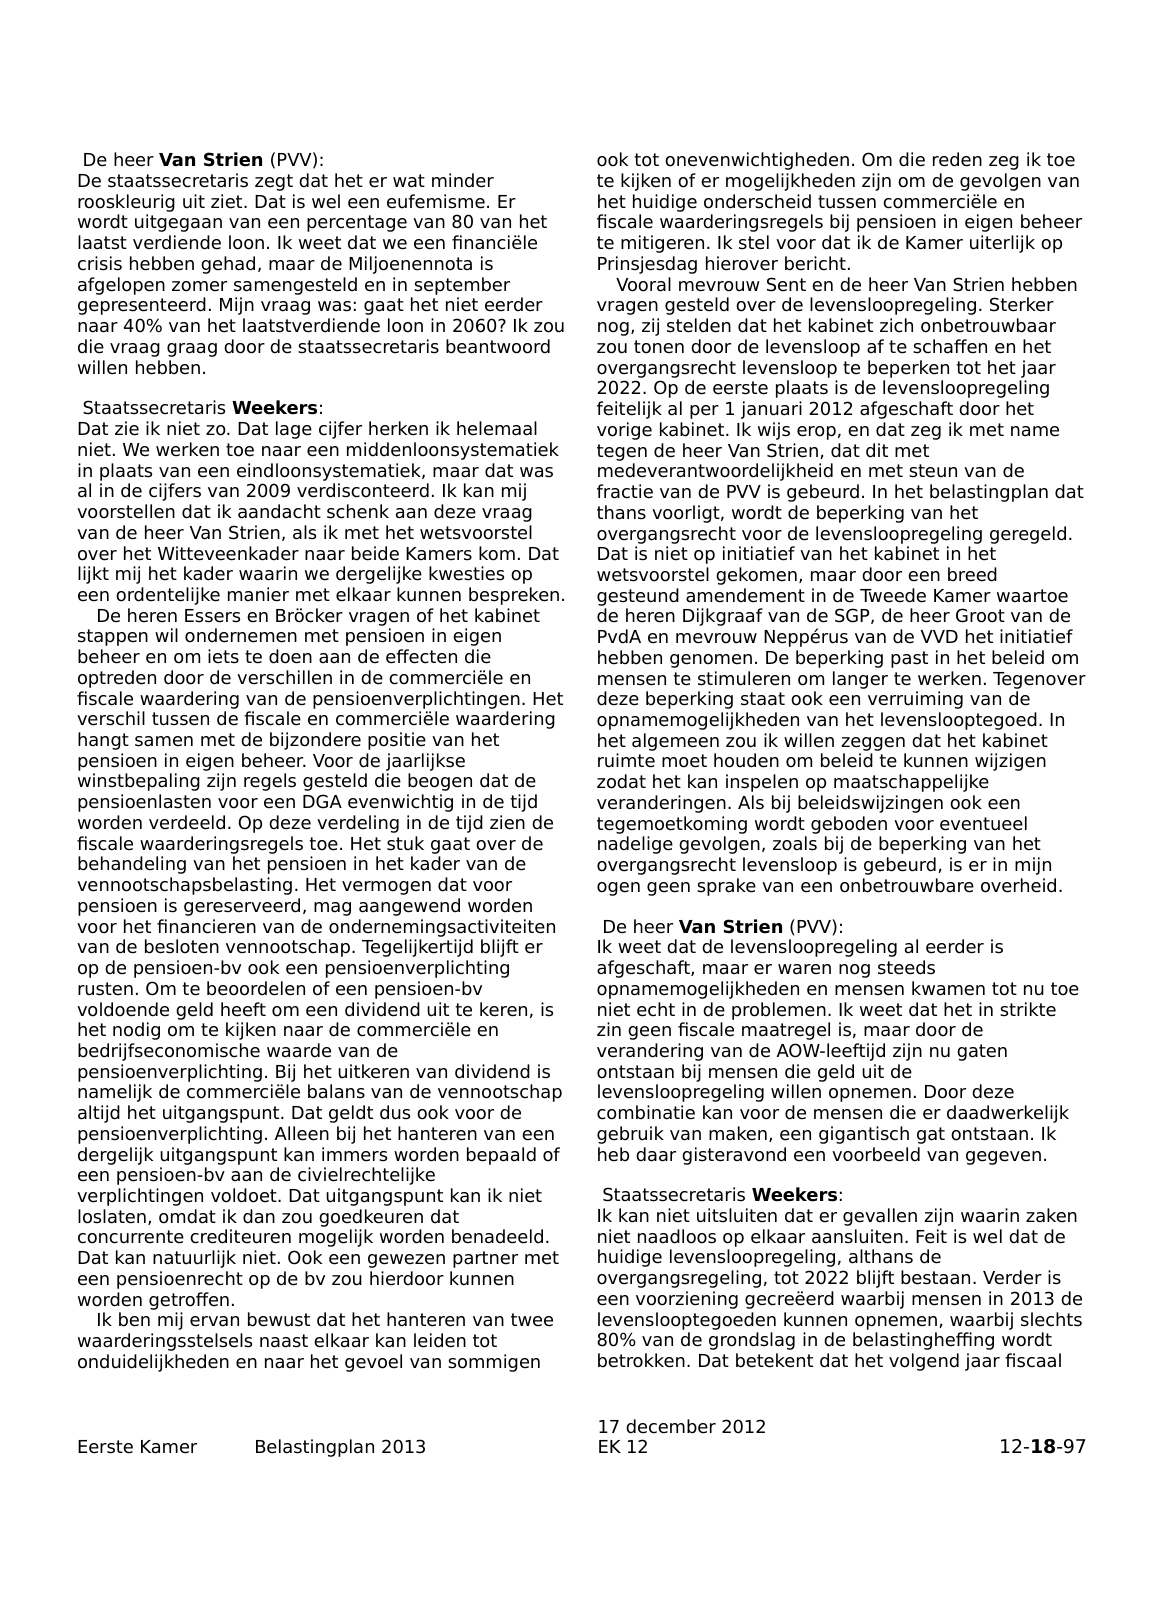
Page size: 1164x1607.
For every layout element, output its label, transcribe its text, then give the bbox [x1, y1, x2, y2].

text Staatssecretaris Weekers: [77, 398, 567, 419]
text ook tot onevenwichtigheden. Om die reden zeg ik toe te kijken of er mogelijkheden zijn om de gevolgen van het huidige onderscheid tussen commerciële en fiscale waarderingsregels bij pensioen in eigen beheer te mitigeren. Ik stel voor dat ik de Kamer uiterlijk op Prinsjesdag hierover bericht. [596, 150, 1087, 274]
text Vooral mevrouw Sent en de heer Van Strien hebben vragen gesteld over de levensloopregeling. Sterker nog, zij stelden dat het kabinet zich onbetrouwbaar zou tonen door de levensloop af te schaffen en het overgangsrecht levensloop te beperken tot het jaar 2022. Op de eerste plaats is de levensloopregeling feitelijk al per 1 januari 2012 afgeschaft door het vorige kabinet. Ik wijs erop, en dat zeg ik met name tegen de heer Van Strien, dat dit met medeverantwoordelijkheid en met steun van de fractie van de PVV is gebeurd. In het belastingplan dat thans voorligt, wordt de beperking van het overgangsrecht voor de levensloopregeling geregeld. Dat is niet op initiatief van het kabinet in het wetsvoorstel gekomen, maar door een breed gesteund amendement in de Tweede Kamer waartoe de heren Dijkgraaf van de SGP, de heer Groot van de PvdA en mevrouw Neppérus van de VVD het initiatief hebben genomen. De beperking past in het beleid om mensen te stimuleren om langer te werken. Tegenover deze beperking staat ook een verruiming van de opnamemogelijkheden van het levenslooptegoed. In het algemeen zou ik willen zeggen dat het kabinet ruimte moet houden om beleid te kunnen wijzigen zodat het kan inspelen op maatschappelijke veranderingen. Als bij beleidswijzingen ook een tegemoetkoming wordt geboden voor eventueel nadelige gevolgen, zoals bij de beperking van het overgangsrecht levensloop is gebeurd, is er in mijn ogen geen sprake van een onbetrouwbare overheid. [596, 274, 1087, 896]
text De heer Van Strien (PVV): [596, 916, 1087, 937]
text Ik ben mij ervan bewust dat het hanteren van twee waarderingsstelsels naast elkaar kan leiden tot onduidelijkheden en naar het gevoel van sommigen [77, 1310, 567, 1372]
text Staatssecretaris Weekers: [596, 1185, 1087, 1206]
text De staatssecretaris zegt dat het er wat minder rooskleurig uit ziet. Dat is wel een eufemisme. Er wordt uitgegaan van een percentage van 80 van het laatst verdiende loon. Ik weet dat we een financiële crisis hebben gehad, maar de Miljoenennota is afgelopen zomer samengesteld en in september gepresenteerd. Mijn vraag was: gaat het niet eerder naar 40% van het laatstverdiende loon in 2060? Ik zou die vraag graag door de staatssecretaris beantwoord willen hebben. [77, 171, 567, 378]
text De heer Van Strien (PVV): [77, 150, 567, 171]
text De heren Essers en Bröcker vragen of het kabinet stappen wil ondernemen met pensioen in eigen beheer en om iets te doen aan de effecten die optreden door de verschillen in de commerciële en fiscale waardering van de pensioenverplichtingen. Het verschil tussen de fiscale en commerciële waardering hangt samen met de bijzondere positie van het pensioen in eigen beheer. Voor de jaarlijkse winstbepaling zijn regels gesteld die beogen dat de pensioenlasten voor een DGA evenwichtig in de tijd worden verdeeld. Op deze verdeling in de tijd zien de fiscale waarderingsregels toe. Het stuk gaat over de behandeling van het pensioen in het kader van de vennootschapsbelasting. Het vermogen dat voor pensioen is gereserveerd, mag aangewend worden voor het financieren van de ondernemingsactiviteiten van de besloten vennootschap. Tegelijkertijd blijft er op de pensioen-bv ook een pensioenverplichting rusten. Om te beoordelen of een pensioen-bv voldoende geld heeft om een dividend uit te keren, is het nodig om te kijken naar de commerciële en bedrijfseconomische waarde van de pensioenverplichting. Bij het uitkeren van dividend is namelijk de commerciële balans van de vennootschap altijd het uitgangspunt. Dat geldt dus ook voor de pensioenverplichting. Alleen bij het hanteren van een dergelijk uitgangspunt kan immers worden bepaald of een pensioen-bv aan de civielrechtelijke verplichtingen voldoet. Dat uitgangspunt kan ik niet loslaten, omdat ik dan zou goedkeuren dat concurrente crediteuren mogelijk worden benadeeld. Dat kan natuurlijk niet. Ook een gewezen partner met een pensioenrecht op de bv zou hierdoor kunnen worden getroffen. [77, 606, 567, 1310]
text Ik weet dat de levensloopregeling al eerder is afgeschaft, maar er waren nog steeds opnamemogelijkheden en mensen kwamen tot nu toe niet echt in de problemen. Ik weet dat het in strikte zin geen fiscale maatregel is, maar door de verandering van de AOW-leeftijd zijn nu gaten ontstaan bij mensen die geld uit de levensloopregeling willen opnemen. Door deze combinatie kan voor de mensen die er daadwerkelijk gebruik van maken, een gigantisch gat ontstaan. Ik heb daar gisteravond een voorbeeld van gegeven. [596, 937, 1087, 1165]
text Ik kan niet uitsluiten dat er gevallen zijn waarin zaken niet naadloos op elkaar aansluiten. Feit is wel dat de huidige levensloopregeling, althans de overgangsregeling, tot 2022 blijft bestaan. Verder is een voorziening gecreëerd waarbij mensen in 2013 de levenslooptegoeden kunnen opnemen, waarbij slechts 80% van de grondslag in de belastingheffing wordt betrokken. Dat betekent dat het volgend jaar fiscaal [596, 1206, 1087, 1372]
text Dat zie ik niet zo. Dat lage cijfer herken ik helemaal niet. We werken toe naar een middenloonsystematiek in plaats van een eindloonsystematiek, maar dat was al in de cijfers van 2009 verdisconteerd. Ik kan mij voorstellen dat ik aandacht schenk aan deze vraag van de heer Van Strien, als ik met het wetsvoorstel over het Witteveenkader naar beide Kamers kom. Dat lijkt mij het kader waarin we dergelijke kwesties op een ordentelijke manier met elkaar kunnen bespreken. [77, 419, 567, 606]
